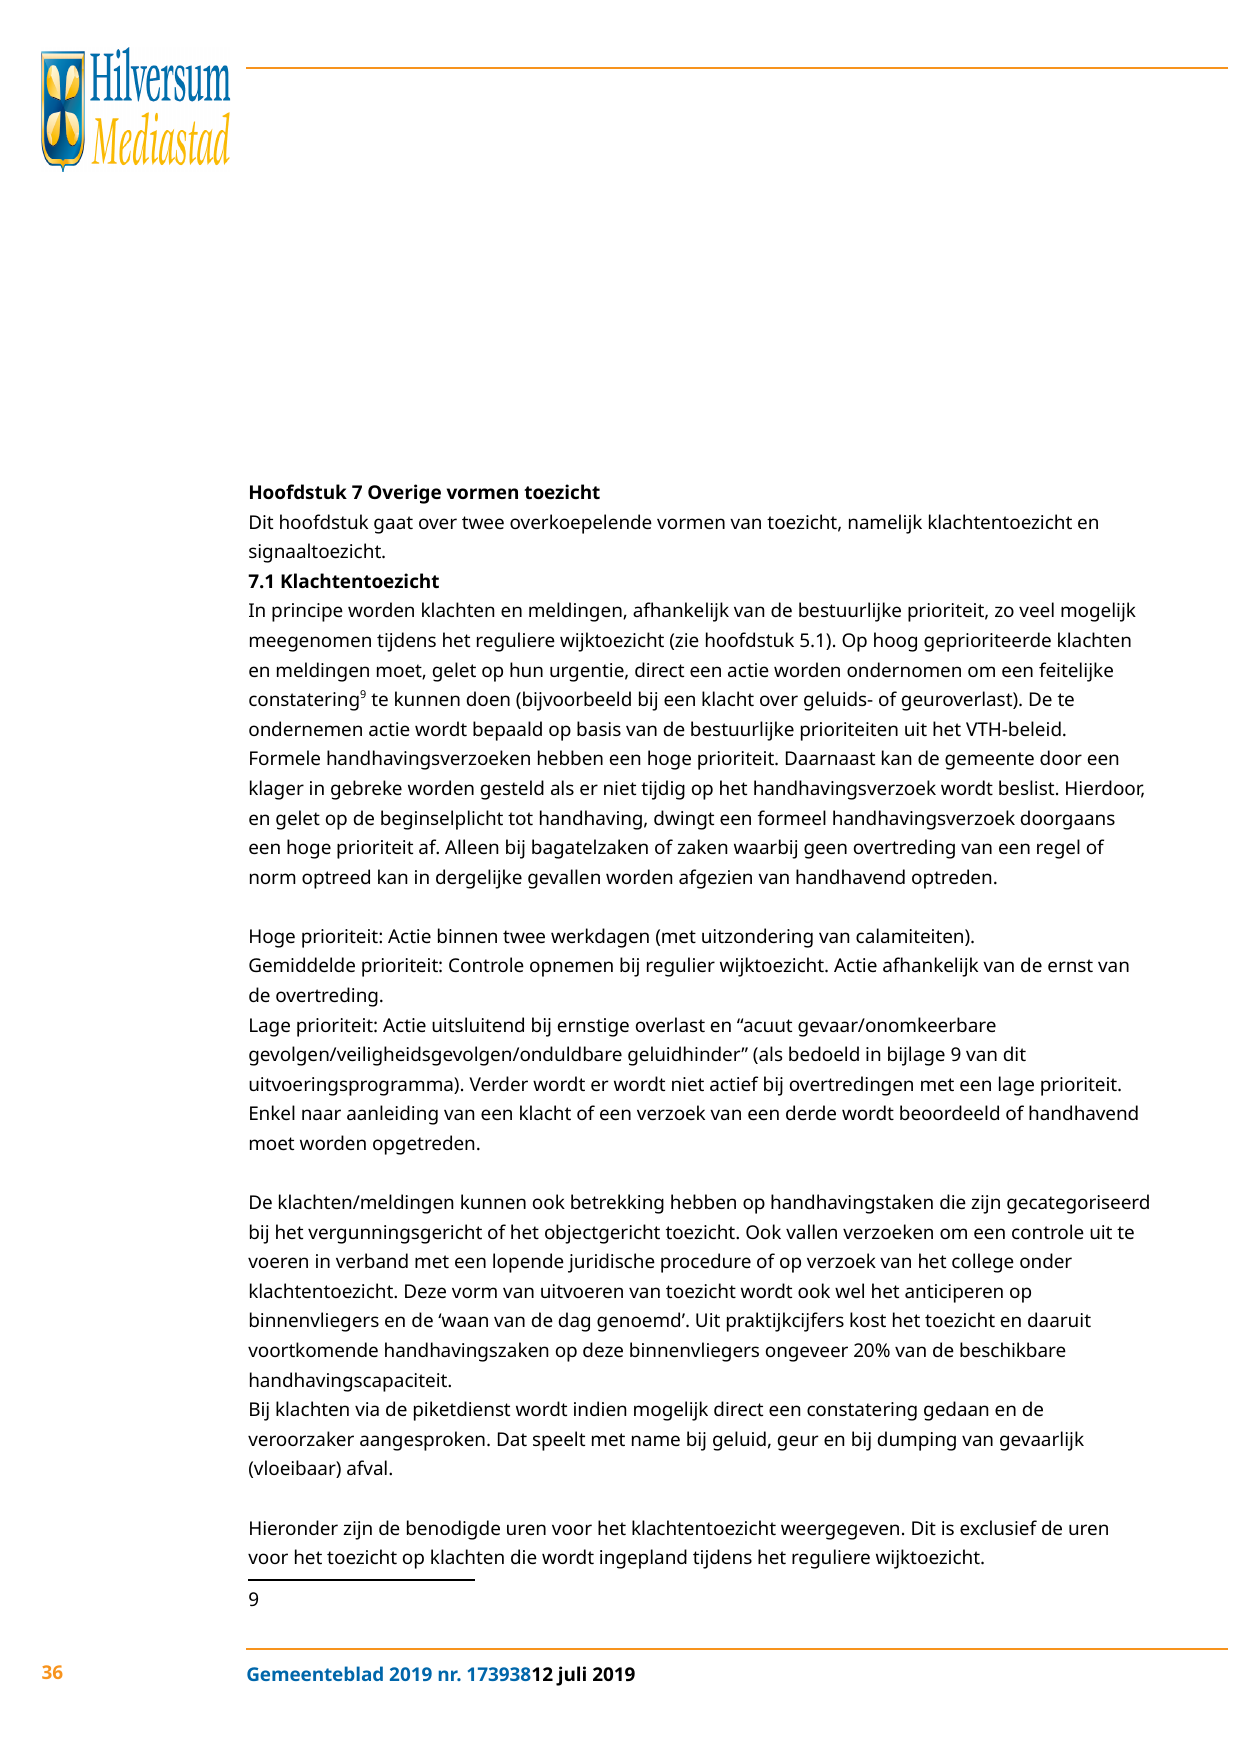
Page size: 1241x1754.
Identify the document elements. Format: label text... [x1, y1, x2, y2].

text In principe worden klachten en meldingen, afhankelijk van de bestuurlijke prioriteit, zo veel mogelijk [248, 598, 1152, 623]
text Bij klachten via de piketdienst wordt indien mogelijk direct een constatering gedaan en de veroorzaker aangesproken. Dat speelt met name bij geluid, geur en bij dumping van gevaarlijk (vloeibaar) afval. [248, 1396, 1152, 1481]
text Hoofdstuk 7 Overige vormen toezicht [248, 479, 1152, 505]
picture [41, 47, 231, 172]
text meegenomen tijdens het reguliere wijktoezicht (zie hoofdstuk 5.1). Op hoog geprioriteerde klachten en meldingen moet, gelet op hun urgentie, direct een actie worden ondernomen om een feitelijke constatering te kunnen doen (bijvoorbeeld bij een klacht over geluids- of geuroverlast). De te ondernemen actie wordt bepaald op basis van de bestuurlijke prioriteiten uit het VTH-beleid. [248, 627, 1152, 742]
text De klachten/meldingen kunnen ook betrekking hebben op handhavingstaken die zijn gecategoriseerd bij het vergunningsgericht of het objectgericht toezicht. Ook vallen verzoeken om een controle uit te voeren in verband met een lopende juridische procedure of op verzoek van het college onder klachtentoezicht. Deze vorm van uitvoeren van toezicht wordt ook wel het anticiperen op binnenvliegers en de ‘waan van de dag genoemd’. Uit praktijkcijfers kost het toezicht en daaruit voortkomende handhavingszaken op deze binnenvliegers ongeveer 20% van de beschikbare handhavingscapaciteit. [248, 1189, 1152, 1393]
text 7.1 Klachtentoezicht [248, 568, 1152, 594]
text Lage prioriteit: Actie uitsluitend bij ernstige overlast en “acuut gevaar/onomkeerbare gevolgen/veiligheidsgevolgen/onduldbare geluidhinder” (als bedoeld in bijlage 9 van dit uitvoeringsprogramma). Verder wordt er wordt niet actief bij overtredingen met een lage prioriteit. Enkel naar aanleiding van een klacht of een verzoek van een derde wordt beoordeeld of handhavend moet worden opgetreden. [248, 1012, 1152, 1156]
text Gemiddelde prioriteit: Controle opnemen bij regulier wijktoezicht. Actie afhankelijk van de ernst van de overtreding. [248, 953, 1152, 1008]
text Formele handhavingsverzoeken hebben een hoge prioriteit. Daarnaast kan de gemeente door een klager in gebreke worden gesteld als er niet tijdig op het handhavingsverzoek wordt beslist. Hierdoor, en gelet op de beginselplicht tot handhaving, dwingt een formeel handhavingsverzoek doorgaans een hoge prioriteit af. Alleen bij bagatelzaken of zaken waarbij geen overtreding van een regel of norm optreed kan in dergelijke gevallen worden afgezien van handhavend optreden. [248, 746, 1152, 890]
text Hieronder zijn de benodigde uren voor het klachtentoezicht weergegeven. Dit is exclusief de uren voor het toezicht op klachten die wordt ingepland tijdens het reguliere wijktoezicht. [248, 1515, 1152, 1570]
text Hoge prioriteit: Actie binnen twee werkdagen (met uitzondering van calamiteiten). [248, 923, 1152, 949]
text Dit hoofdstuk gaat over twee overkoepelende vormen van toezicht, namelijk klachtentoezicht en signaaltoezicht. [248, 509, 1152, 564]
